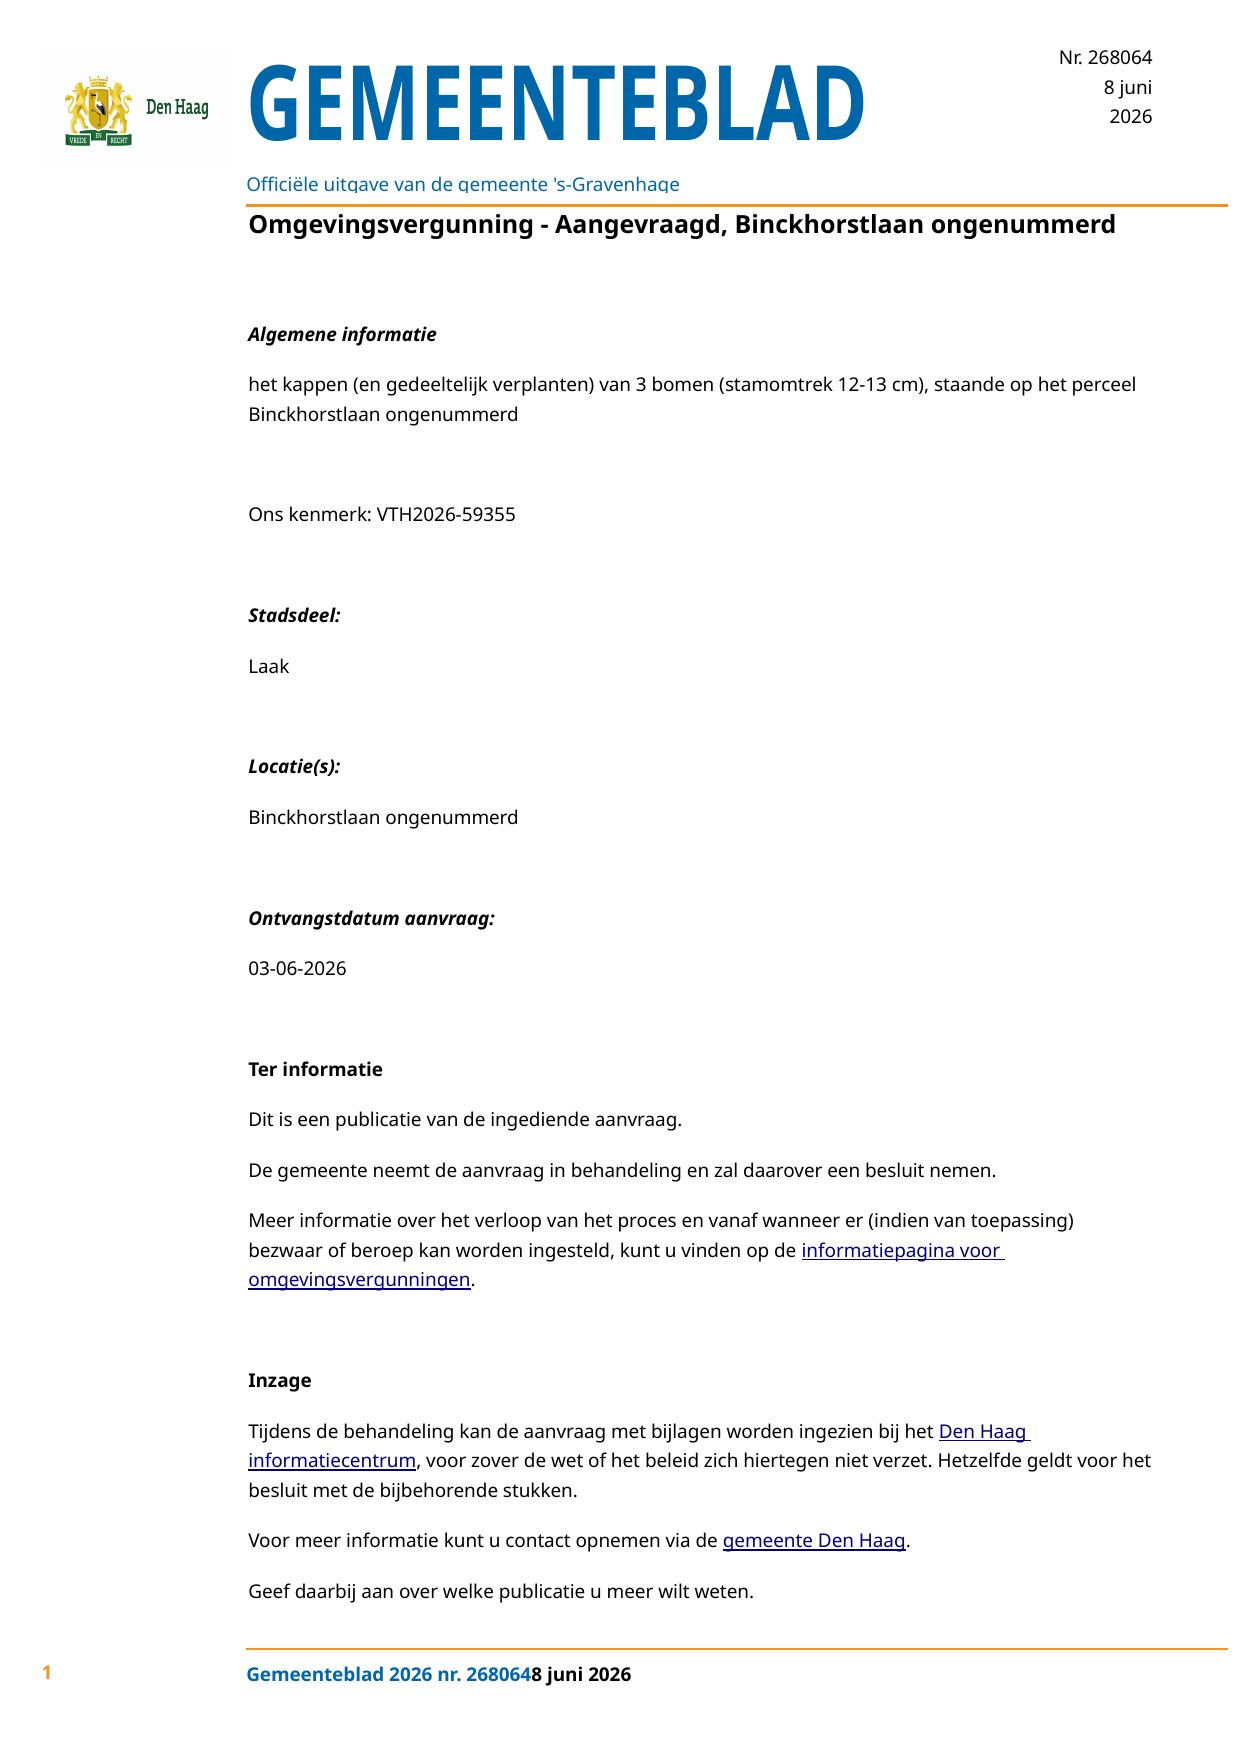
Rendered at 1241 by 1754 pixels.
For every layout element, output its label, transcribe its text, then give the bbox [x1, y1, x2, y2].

text Ontvangstdatum aanvraag: [248, 905, 1152, 931]
picture [41, 47, 231, 172]
text Tijdens de behandeling kan de aanvraag met bijlagen worden ingezien bij het Den Haag informatiecentrum, voor zover de wet of het beleid zich hiertegen niet verzet. Hetzelfde geldt voor het besluit met de bijbehorende stukken. [248, 1418, 1152, 1503]
text Voor meer informatie kunt u contact opnemen via de gemeente Den Haag. [248, 1527, 1152, 1553]
text Ons kenmerk: VTH2026-59355 [248, 502, 1152, 527]
text De gemeente neemt de aanvraag in behandeling en zal daarover een besluit nemen. [248, 1157, 1152, 1183]
text Algemene informatie [248, 321, 1152, 346]
text het kappen (en gedeeltelijk verplanten) van 3 bomen (stamomtrek 12-13 cm), staande op het perceel Binckhorstlaan ongenummerd [248, 371, 1152, 426]
text Locatie(s): [248, 754, 1152, 779]
text Inzage [248, 1367, 1152, 1393]
text Omgevingsvergunning - Aangevraagd, Binckhorstlaan ongenummerd [248, 207, 1152, 241]
text Dit is een publicatie van de ingediende aanvraag. [248, 1107, 1152, 1132]
text 03-06-2026 [248, 955, 1152, 981]
text Stadsdeel: [248, 602, 1152, 628]
text Binckhorstlaan ongenummerd [248, 804, 1152, 830]
text Ter informatie [248, 1056, 1152, 1082]
text Geef daarbij aan over welke publicatie u meer wilt weten. [248, 1578, 1152, 1603]
text Laak [248, 653, 1152, 678]
text Meer informatie over het verloop van het proces en vanaf wanneer er (indien van toepassing) bezwaar of beroep kan worden ingesteld, kunt u vinden op de informatiepagina voor omgevingsvergunningen. [248, 1207, 1152, 1292]
